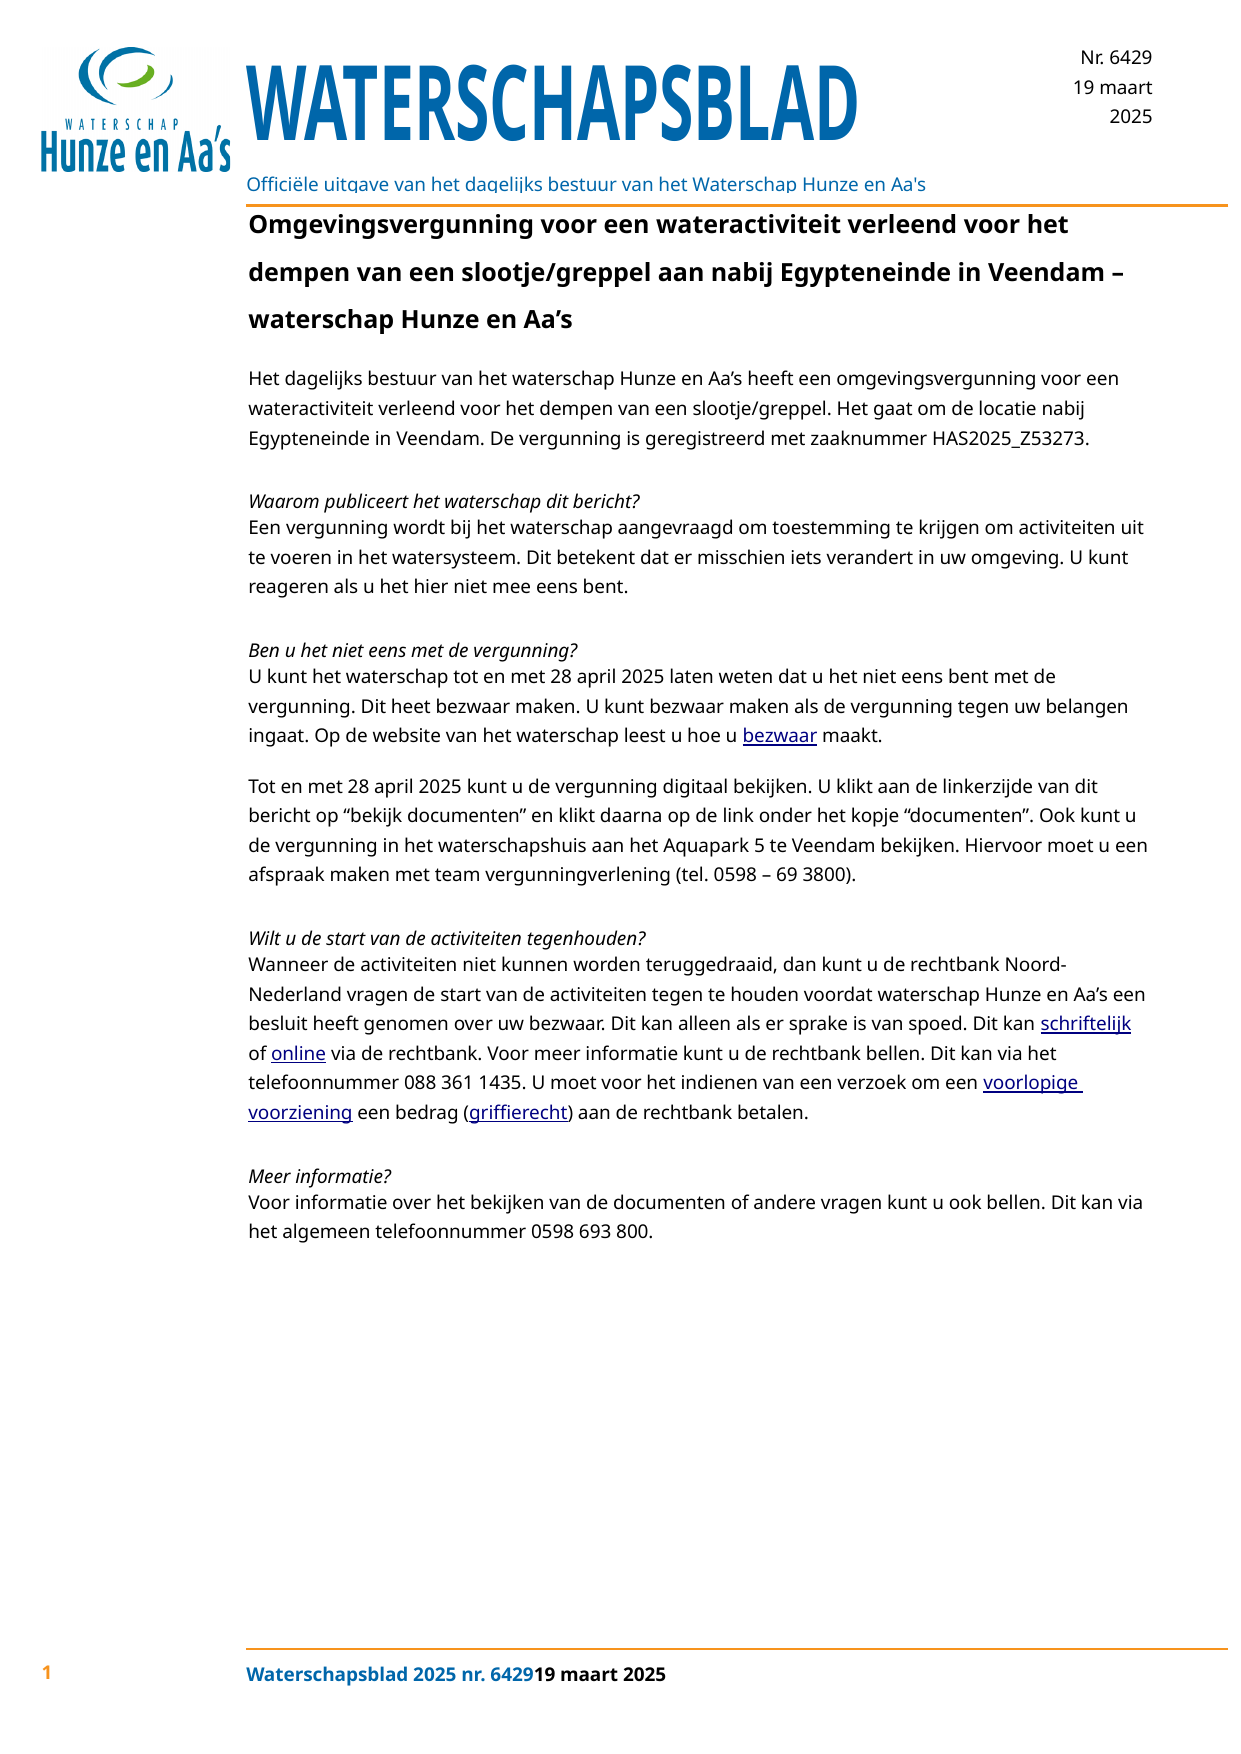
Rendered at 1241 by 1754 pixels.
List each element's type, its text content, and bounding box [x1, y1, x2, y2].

text Ben u het niet eens met de vergunning? [248, 637, 1152, 663]
text Het dagelijks bestuur van het waterschap Hunze en Aa’s heeft een omgevingsvergunning voor een wateractiviteit verleend voor het dempen van een slootje/greppel. Het gaat om de locatie nabij Egypteneinde in Veendam. De vergunning is geregistreerd met zaaknummer HAS2025_Z53273. [248, 366, 1152, 450]
text Een vergunning wordt bij het waterschap aangevraagd om toestemming te krijgen om activiteiten uit te voeren in het watersysteem. Dit betekent dat er misschien iets verandert in uw omgeving. U kunt reageren als u het hier niet mee eens bent. [248, 514, 1152, 599]
text Tot en met 28 april 2025 kunt u de vergunning digitaal bekijken. U klikt aan de linkerzijde van dit bericht op “bekijk documenten” en klikt daarna op de link onder het kopje “documenten”. Ook kunt u de vergunning in het waterschapshuis aan het Aquapark 5 te Veendam bekijken. Hiervoor moet u een afspraak maken met team vergunningverlening (tel. 0598 – 69 3800). [248, 773, 1152, 887]
text Meer informatie? [248, 1163, 1152, 1189]
picture [226, 145, 231, 156]
text Wanneer de activiteiten niet kunnen worden teruggedraaid, dan kunt u de rechtbank Noord-Nederland vragen de start van de activiteiten tegen te houden voordat waterschap Hunze en Aa’s een besluit heeft genomen over uw bezwaar. Dit kan alleen als er sprake is van spoed. Dit kan schriftelijk of online via de rechtbank. Voor meer informatie kunt u de rechtbank bellen. Dit kan via het telefoonnummer 088 361 1435. U moet voor het indienen van een verzoek om een voorlopige voorziening een bedrag (griffierecht) aan de rechtbank betalen. [248, 951, 1152, 1125]
text Waarom publiceert het waterschap dit bericht? [248, 489, 1152, 514]
picture [41, 47, 231, 172]
text Voor informatie over het bekijken van de documenten of andere vragen kunt u ook bellen. Dit kan via het algemeen telefoonnummer 0598 693 800. [248, 1189, 1152, 1244]
text U kunt het waterschap tot en met 28 april 2025 laten weten dat u het niet eens bent met de vergunning. Dit heet bezwaar maken. U kunt bezwaar maken als de vergunning tegen uw belangen ingaat. Op de website van het waterschap leest u hoe u bezwaar maakt. [248, 663, 1152, 748]
text Omgevingsvergunning voor een wateractiviteit verleend voor het dempen van een slootje/greppel aan nabij Egypteneinde in Veendam – waterschap Hunze en Aa’s [248, 207, 1152, 336]
picture [183, 163, 191, 172]
picture [47, 154, 51, 172]
text Wilt u de start van de activiteiten tegenhouden? [248, 926, 1152, 951]
